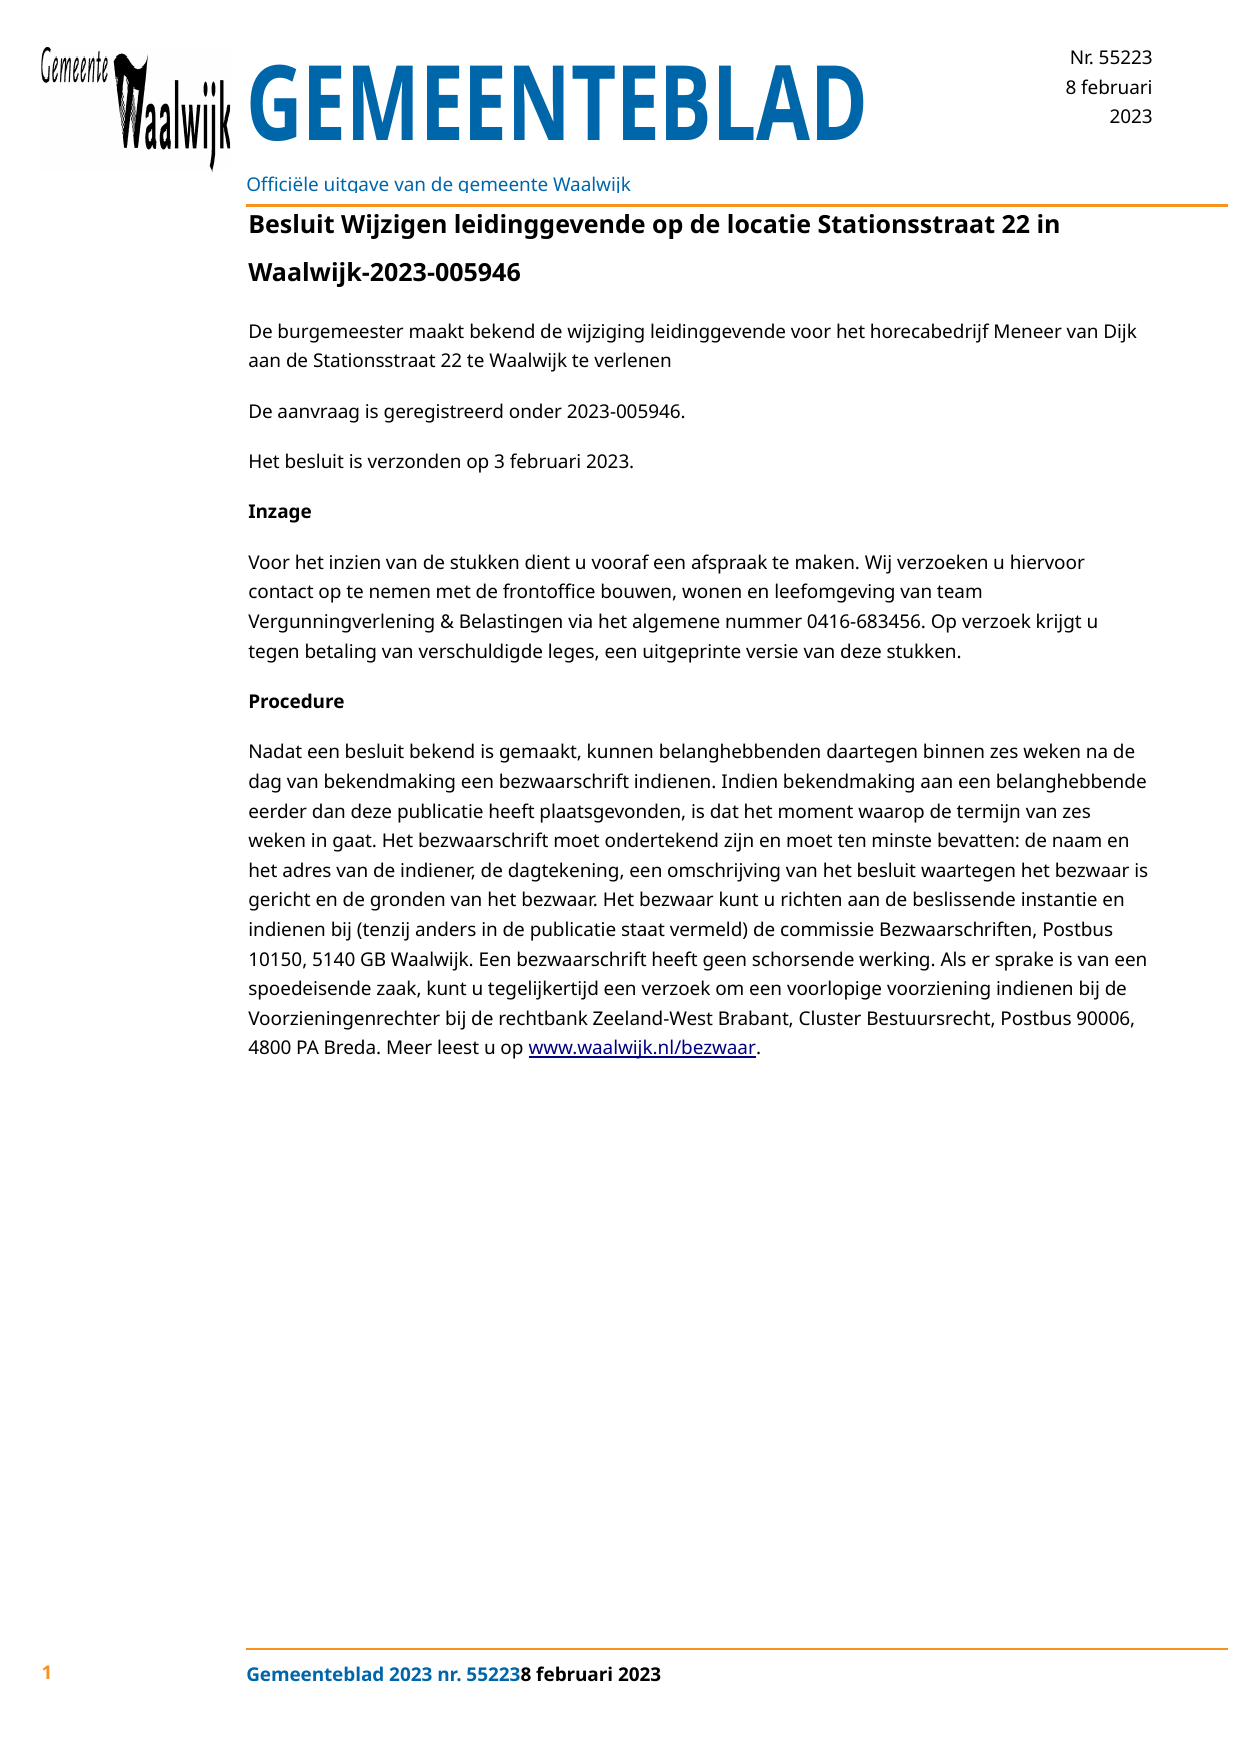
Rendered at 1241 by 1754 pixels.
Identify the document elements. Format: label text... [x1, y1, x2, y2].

text Nadat een besluit bekend is gemaakt, kunnen belanghebbenden daartegen binnen zes weken na de dag van bekendmaking een bezwaarschrift indienen. Indien bekendmaking aan een belanghebbende eerder dan deze publicatie heeft plaatsgevonden, is dat het moment waarop de termijn van zes weken in gaat. Het bezwaarschrift moet ondertekend zijn en moet ten minste bevatten: de naam en het adres van de indiener, de dagtekening, een omschrijving van het besluit waartegen het bezwaar is gericht en de gronden van het bezwaar. Het bezwaar kunt u richten aan de beslissende instantie en indienen bij (tenzij anders in de publicatie staat vermeld) de commissie Bezwaarschriften, Postbus 10150, 5140 GB Waalwijk. Een bezwaarschrift heeft geen schorsende werking. Als er sprake is van een spoedeisende zaak, kunt u tegelijkertijd een verzoek om een voorlopige voorziening indienen bij de Voorzieningenrechter bij de rechtbank Zeeland-West Brabant, Cluster Bestuursrecht, Postbus 90006, 4800 PA Breda. Meer leest u op www.waalwijk.nl/bezwaar. [248, 739, 1152, 1060]
text Voor het inzien van de stukken dient u vooraf een afspraak te maken. Wij verzoeken u hiervoor contact op te nemen met de frontoffice bouwen, wonen en leefomgeving van team Vergunningverlening & Belastingen via het algemene nummer 0416-683456. Op verzoek krijgt u tegen betaling van verschuldigde leges, een uitgeprinte versie van deze stukken. [248, 549, 1152, 664]
picture [41, 47, 231, 172]
text Procedure [248, 688, 1152, 714]
text De burgemeester maakt bekend de wijziging leidinggevende voor het horecabedrijf Meneer van Dijk aan de Stationsstraat 22 te Waalwijk te verlenen [248, 318, 1152, 373]
text Inzage [248, 499, 1152, 524]
text Besluit Wijzigen leidinggevende op de locatie Stationsstraat 22 in Waalwijk-2023-005946 [248, 207, 1152, 288]
text Het besluit is verzonden op 3 februari 2023. [248, 448, 1152, 474]
text De aanvraag is geregistreerd onder 2023-005946. [248, 398, 1152, 424]
